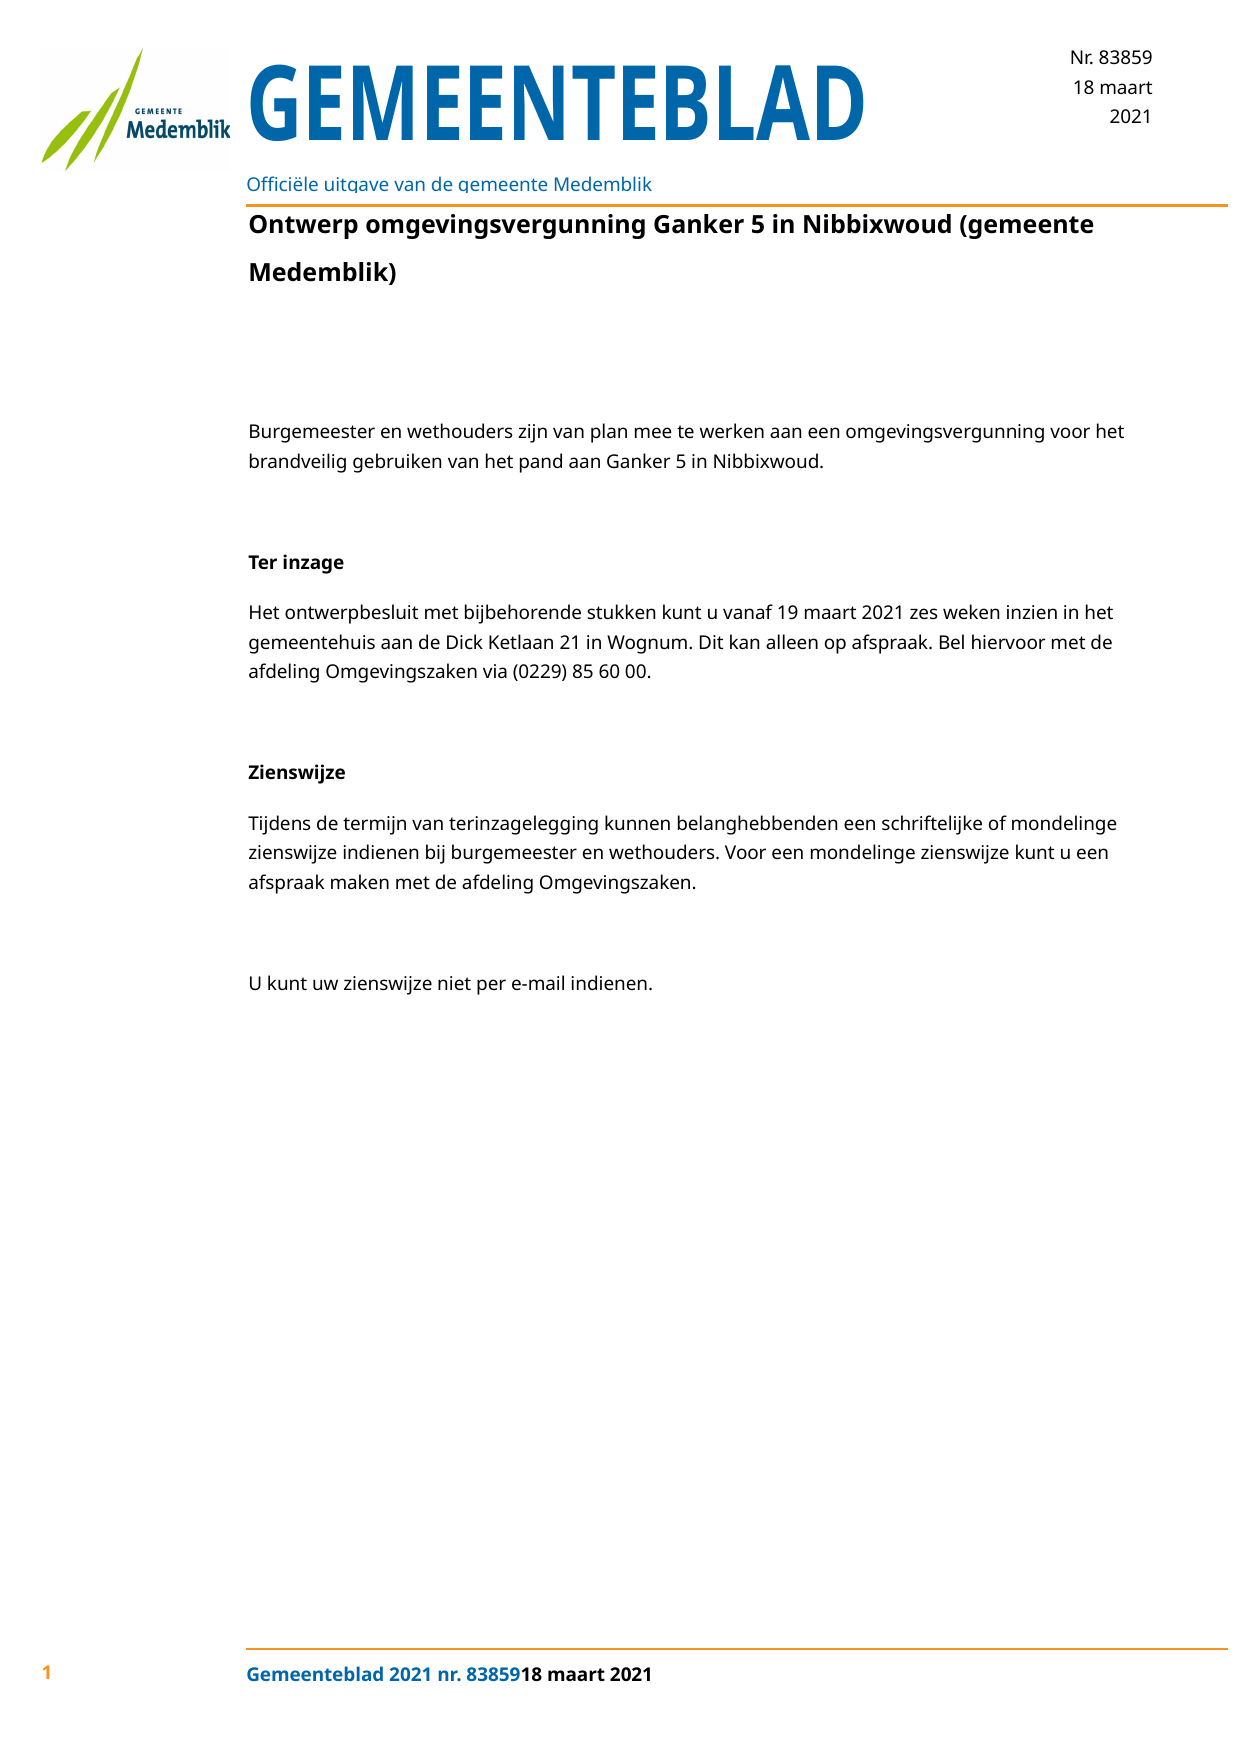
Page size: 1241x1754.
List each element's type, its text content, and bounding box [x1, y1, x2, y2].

text Ontwerp omgevingsvergunning Ganker 5 in Nibbixwoud (gemeente Medemblik) [248, 207, 1152, 288]
text U kunt uw zienswijze niet per e-mail indienen. [248, 970, 1152, 996]
text Tijdens de termijn van terinzagelegging kunnen belanghebbenden een schriftelijke of mondelinge zienswijze indienen bij burgemeester en wethouders. Voor een mondelinge zienswijze kunt u een afspraak maken met de afdeling Omgevingszaken. [248, 810, 1152, 895]
picture [41, 47, 231, 172]
text Ter inzage [248, 549, 1152, 575]
text Burgemeester en wethouders zijn van plan mee te werken aan een omgevingsvergunning voor het brandveilig gebruiken van het pand aan Ganker 5 in Nibbixwoud. [248, 419, 1152, 474]
text Het ontwerpbesluit met bijbehorende stukken kunt u vanaf 19 maart 2021 zes weken inzien in het gemeentehuis aan de Dick Ketlaan 21 in Wognum. Dit kan alleen op afspraak. Bel hiervoor met de afdeling Omgevingszaken via (0229) 85 60 00. [248, 599, 1152, 684]
text Zienswijze [248, 759, 1152, 785]
